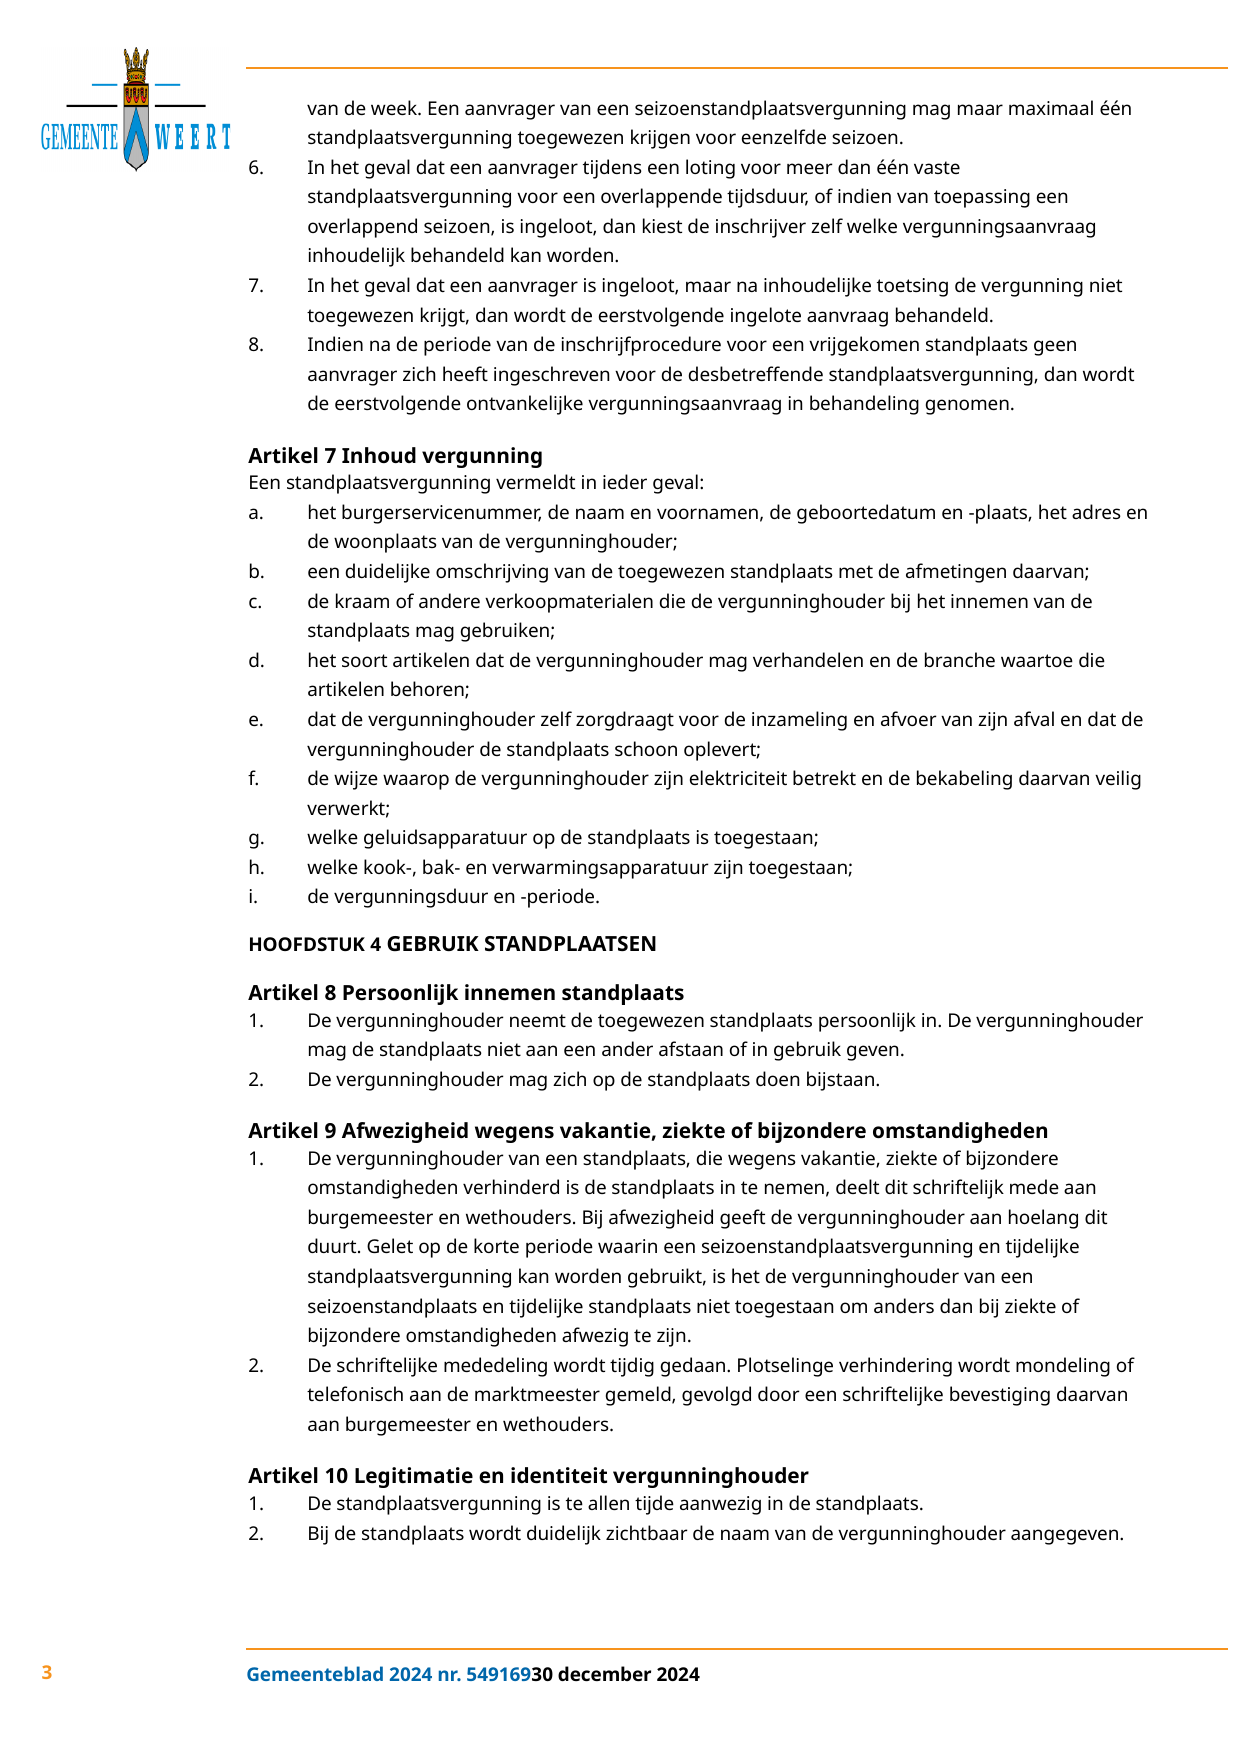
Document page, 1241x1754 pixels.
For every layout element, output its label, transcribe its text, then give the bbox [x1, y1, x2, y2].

text Een standplaatsvergunning vermeldt in ieder geval: [248, 469, 1152, 495]
list Indien na de periode van de inschrijfprocedure voor een vrijgekomen standplaats geen aanvrager zich heeft ingeschreven voor de desbetreffende standplaatsvergunning, dan wordt de eerstvolgende ontvankelijke vergunningsaanvraag in behandeling genomen. [248, 331, 1152, 416]
list dat de vergunninghouder zelf zorgdraagt voor de inzameling en afvoer van zijn afval en dat de vergunninghouder de standplaats schoon oplevert; [248, 706, 1152, 761]
list van de week. Een aanvrager van een seizoenstandplaatsvergunning mag maar maximaal één standplaatsvergunning toegewezen krijgen voor eenzelfde seizoen. [248, 95, 1152, 150]
list In het geval dat een aanvrager is ingeloot, maar na inhoudelijke toetsing de vergunning niet toegewezen krijgt, dan wordt de eerstvolgende ingelote aanvraag behandeld. [248, 272, 1152, 328]
list een duidelijke omschrijving van de toegewezen standplaats met de afmetingen daarvan; [248, 558, 1152, 584]
text Artikel 9 Afwezigheid wegens vakantie, ziekte of bijzondere omstandigheden [248, 1117, 1152, 1145]
list De schriftelijke mededeling wordt tijdig gedaan. Plotselinge verhindering wordt mondeling of telefonisch aan de marktmeester gemeld, gevolgd door een schriftelijke bevestiging daarvan aan burgemeester en wethouders. [248, 1352, 1152, 1437]
list het burgerservicenummer, de naam en voornamen, de geboortedatum en -plaats, het adres en de woonplaats van de vergunninghouder; [248, 499, 1152, 554]
list het soort artikelen dat de vergunninghouder mag verhandelen en de branche waartoe die artikelen behoren; [248, 647, 1152, 702]
list De standplaatsvergunning is te allen tijde aanwezig in de standplaats. [248, 1490, 1152, 1516]
list welke kook-, bak- en verwarmingsapparatuur zijn toegestaan; [248, 854, 1152, 880]
list De vergunninghouder van een standplaats, die wegens vakantie, ziekte of bijzondere omstandigheden verhinderd is de standplaats in te nemen, deelt dit schriftelijk mede aan burgemeester en wethouders. Bij afwezigheid geeft de vergunninghouder aan hoelang dit duurt. Gelet op de korte periode waarin een seizoenstandplaatsvergunning en tijdelijke standplaatsvergunning kan worden gebruikt, is het de vergunninghouder van een seizoenstandplaats en tijdelijke standplaats niet toegestaan om anders dan bij ziekte of bijzondere omstandigheden afwezig te zijn. [248, 1145, 1152, 1348]
list In het geval dat een aanvrager tijdens een loting voor meer dan één vaste standplaatsvergunning voor een overlappende tijdsduur, of indien van toepassing een overlappend seizoen, is ingeloot, dan kiest de inschrijver zelf welke vergunningsaanvraag inhoudelijk behandeld kan worden. [248, 154, 1152, 268]
list Bij de standplaats wordt duidelijk zichtbaar de naam van de vergunninghouder aangegeven. [248, 1520, 1152, 1545]
picture [41, 47, 231, 172]
text HOOFDSTUK 4 GEBRUIK STANDPLAATSEN [248, 929, 1152, 958]
list de wijze waarop de vergunninghouder zijn elektriciteit betrekt en de bekabeling daarvan veilig verwerkt; [248, 765, 1152, 821]
text Artikel 7 Inhoud vergunning [248, 441, 1152, 469]
text Artikel 10 Legitimatie en identiteit vergunninghouder [248, 1462, 1152, 1490]
list De vergunninghouder mag zich op de standplaats doen bijstaan. [248, 1066, 1152, 1092]
list de kraam of andere verkoopmaterialen die de vergunninghouder bij het innemen van de standplaats mag gebruiken; [248, 588, 1152, 643]
list De vergunninghouder neemt de toegewezen standplaats persoonlijk in. De vergunninghouder mag de standplaats niet aan een ander afstaan of in gebruik geven. [248, 1007, 1152, 1062]
text Artikel 8 Persoonlijk innemen standplaats [248, 978, 1152, 1007]
list de vergunningsduur en -periode. [248, 884, 1152, 909]
list welke geluidsapparatuur op de standplaats is toegestaan; [248, 824, 1152, 850]
